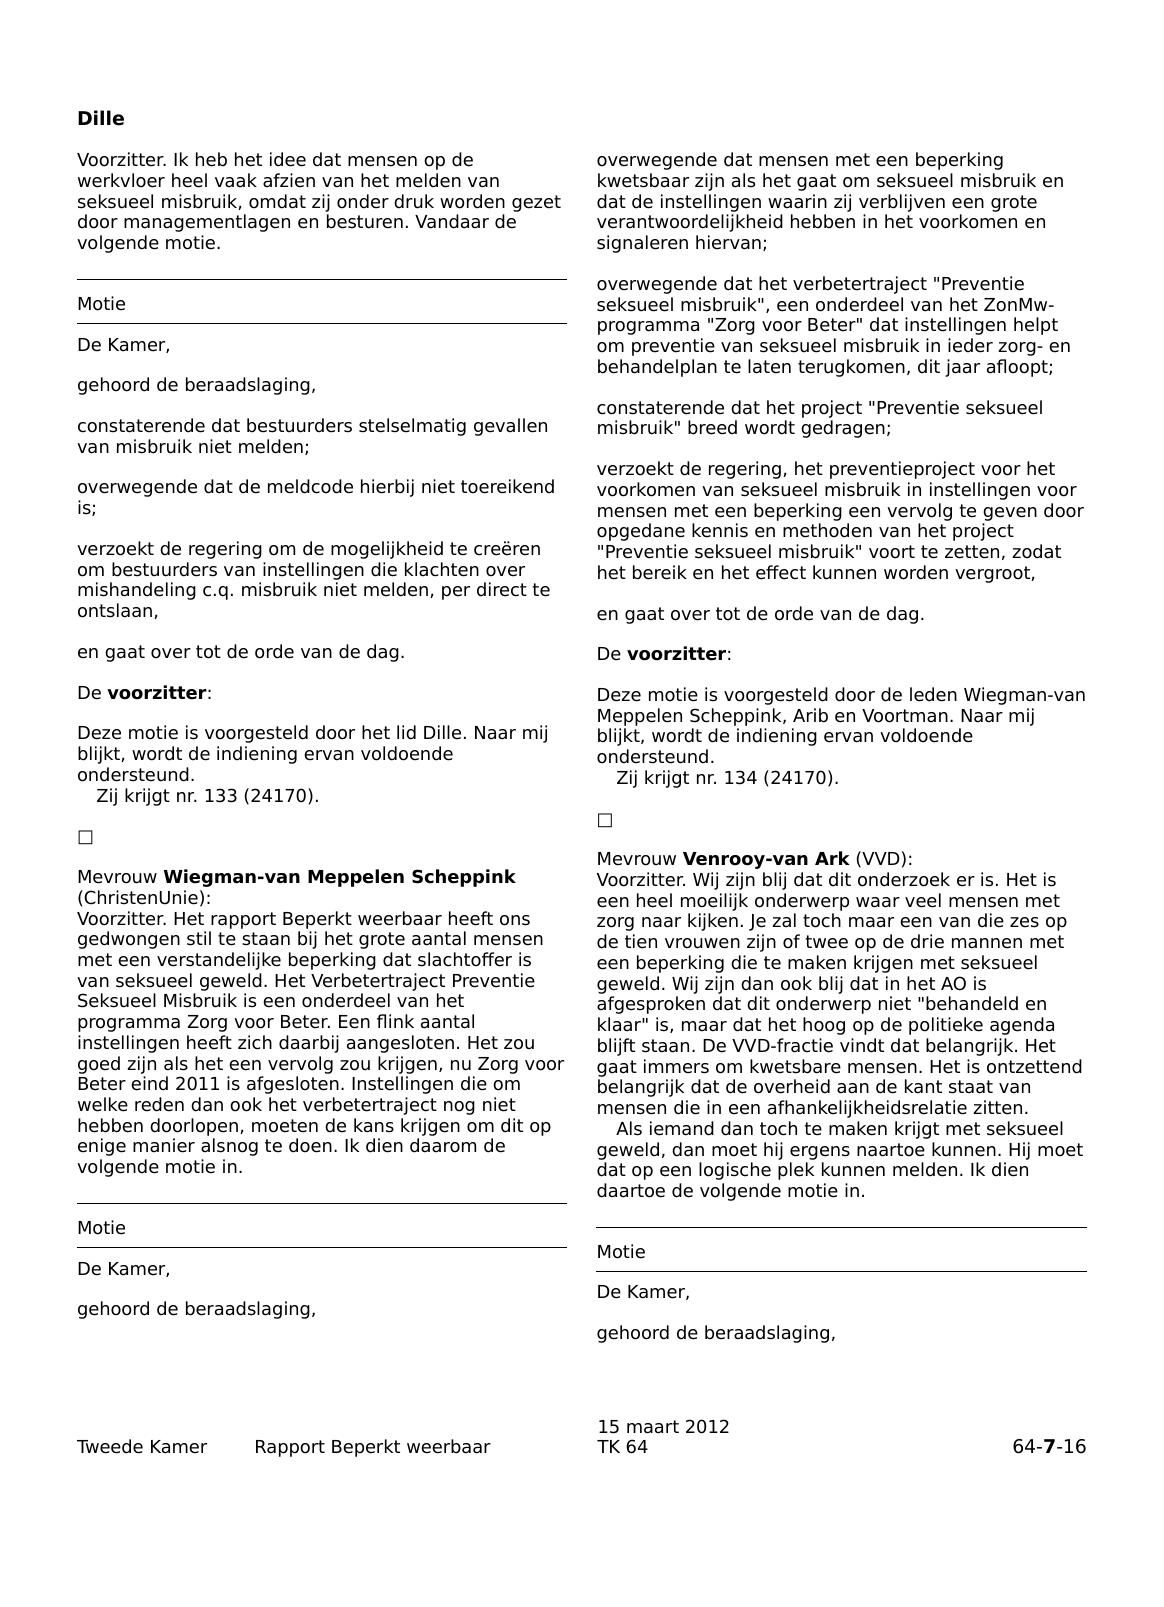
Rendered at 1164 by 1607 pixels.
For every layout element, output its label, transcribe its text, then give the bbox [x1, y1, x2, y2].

text verzoekt de regering om de mogelijkheid te creëren om bestuurders van instellingen die klachten over mishandeling c.q. misbruik niet melden, per direct te ontslaan, [77, 539, 567, 622]
text Als iemand dan toch te maken krijgt met seksueel geweld, dan moet hij ergens naartoe kunnen. Hij moet dat op een logische plek kunnen melden. Ik dien daartoe de volgende motie in. [596, 1119, 1087, 1202]
text De voorzitter: [77, 682, 567, 703]
text constaterende dat bestuurders stelselmatig gevallen van misbruik niet melden; [77, 416, 567, 457]
text Deze motie is voorgesteld door het lid Dille. Naar mij blijkt, wordt de indiening ervan voldoende ondersteund. [77, 723, 567, 785]
text De Kamer, [77, 1258, 567, 1279]
text Voorzitter. Het rapport Beperkt weerbaar heeft ons gedwongen stil te staan bij het grote aantal mensen met een verstandelijke beperking dat slachtoffer is van seksueel geweld. Het Verbetertraject Preventie Seksueel Misbruik is een onderdeel van het programma Zorg voor Beter. Een flink aantal instellingen heeft zich daarbij aangesloten. Het zou goed zijn als het een vervolg zou krijgen, nu Zorg voor Beter eind 2011 is afgesloten. Instellingen die om welke reden dan ook het verbetertraject nog niet hebben doorlopen, moeten de kans krijgen om dit op enige manier alsnog te doen. Ik dien daarom de volgende motie in. [77, 908, 567, 1178]
text Zij krijgt nr. 134 (24170). [596, 768, 1087, 788]
text en gaat over tot de orde van de dag. [77, 642, 567, 662]
text Mevrouw Wiegman-van Meppelen Scheppink (ChristenUnie): [77, 867, 567, 908]
text Zij krijgt nr. 133 (24170). [77, 785, 567, 806]
text De Kamer, [596, 1282, 1087, 1303]
text Motie [77, 1218, 567, 1238]
text gehoord de beraadslaging, [77, 375, 567, 396]
text overwegende dat mensen met een beperking kwetsbaar zijn als het gaat om seksueel misbruik en dat de instellingen waarin zij verblijven een grote verantwoordelijkheid hebben in het voorkomen en signaleren hiervan; [596, 150, 1087, 254]
text gehoord de beraadslaging, [596, 1323, 1087, 1344]
text constaterende dat het project "Preventie seksueel misbruik" breed wordt gedragen; [596, 397, 1087, 439]
text Voorzitter. Ik heb het idee dat mensen op de werkvloer heel vaak afzien van het melden van seksueel misbruik, omdat zij onder druk worden gezet door managementlagen en besturen. Vandaar de volgende motie. [77, 150, 567, 254]
text overwegende dat het verbetertraject "Preventie seksueel misbruik", een onderdeel van het ZonMw-programma "Zorg voor Beter" dat instellingen helpt om preventie van seksueel misbruik in ieder zorg- en behandelplan te laten terugkomen, dit jaar afloopt; [596, 274, 1087, 377]
text en gaat over tot de orde van de dag. [596, 603, 1087, 624]
text Mevrouw Venrooy-van Ark (VVD): [596, 849, 1087, 870]
text □ [77, 826, 567, 847]
text □ [596, 808, 1087, 829]
text Motie [77, 294, 567, 314]
text gehoord de beraadslaging, [77, 1299, 567, 1320]
text overwegende dat de meldcode hierbij niet toereikend is; [77, 477, 567, 519]
text Motie [596, 1241, 1087, 1262]
text De Kamer, [77, 334, 567, 355]
text Voorzitter. Wij zijn blij dat dit onderzoek er is. Het is een heel moeilijk onderwerp waar veel mensen met zorg naar kijken. Je zal toch maar een van die zes op de tien vrouwen zijn of twee op de drie mannen met een beperking die te maken krijgen met seksueel geweld. Wij zijn dan ook blij dat in het AO is afgesproken dat dit onderwerp niet "behandeld en klaar" is, maar dat het hoog op de politieke agenda blijft staan. De VVD-fractie vindt dat belangrijk. Het gaat immers om kwetsbare mensen. Het is ontzettend belangrijk dat de overheid aan de kant staat van mensen die in een afhankelijkheidsrelatie zitten. [596, 870, 1087, 1119]
text verzoekt de regering, het preventieproject voor het voorkomen van seksueel misbruik in instellingen voor mensen met een beperking een vervolg te geven door opgedane kennis en methoden van het project "Preventie seksueel misbruik" voort te zetten, zodat het bereik en het effect kunnen worden vergroot, [596, 459, 1087, 583]
text De voorzitter: [596, 644, 1087, 665]
text Deze motie is voorgesteld door de leden Wiegman-van Meppelen Scheppink, Arib en Voortman. Naar mij blijkt, wordt de indiening ervan voldoende ondersteund. [596, 685, 1087, 768]
